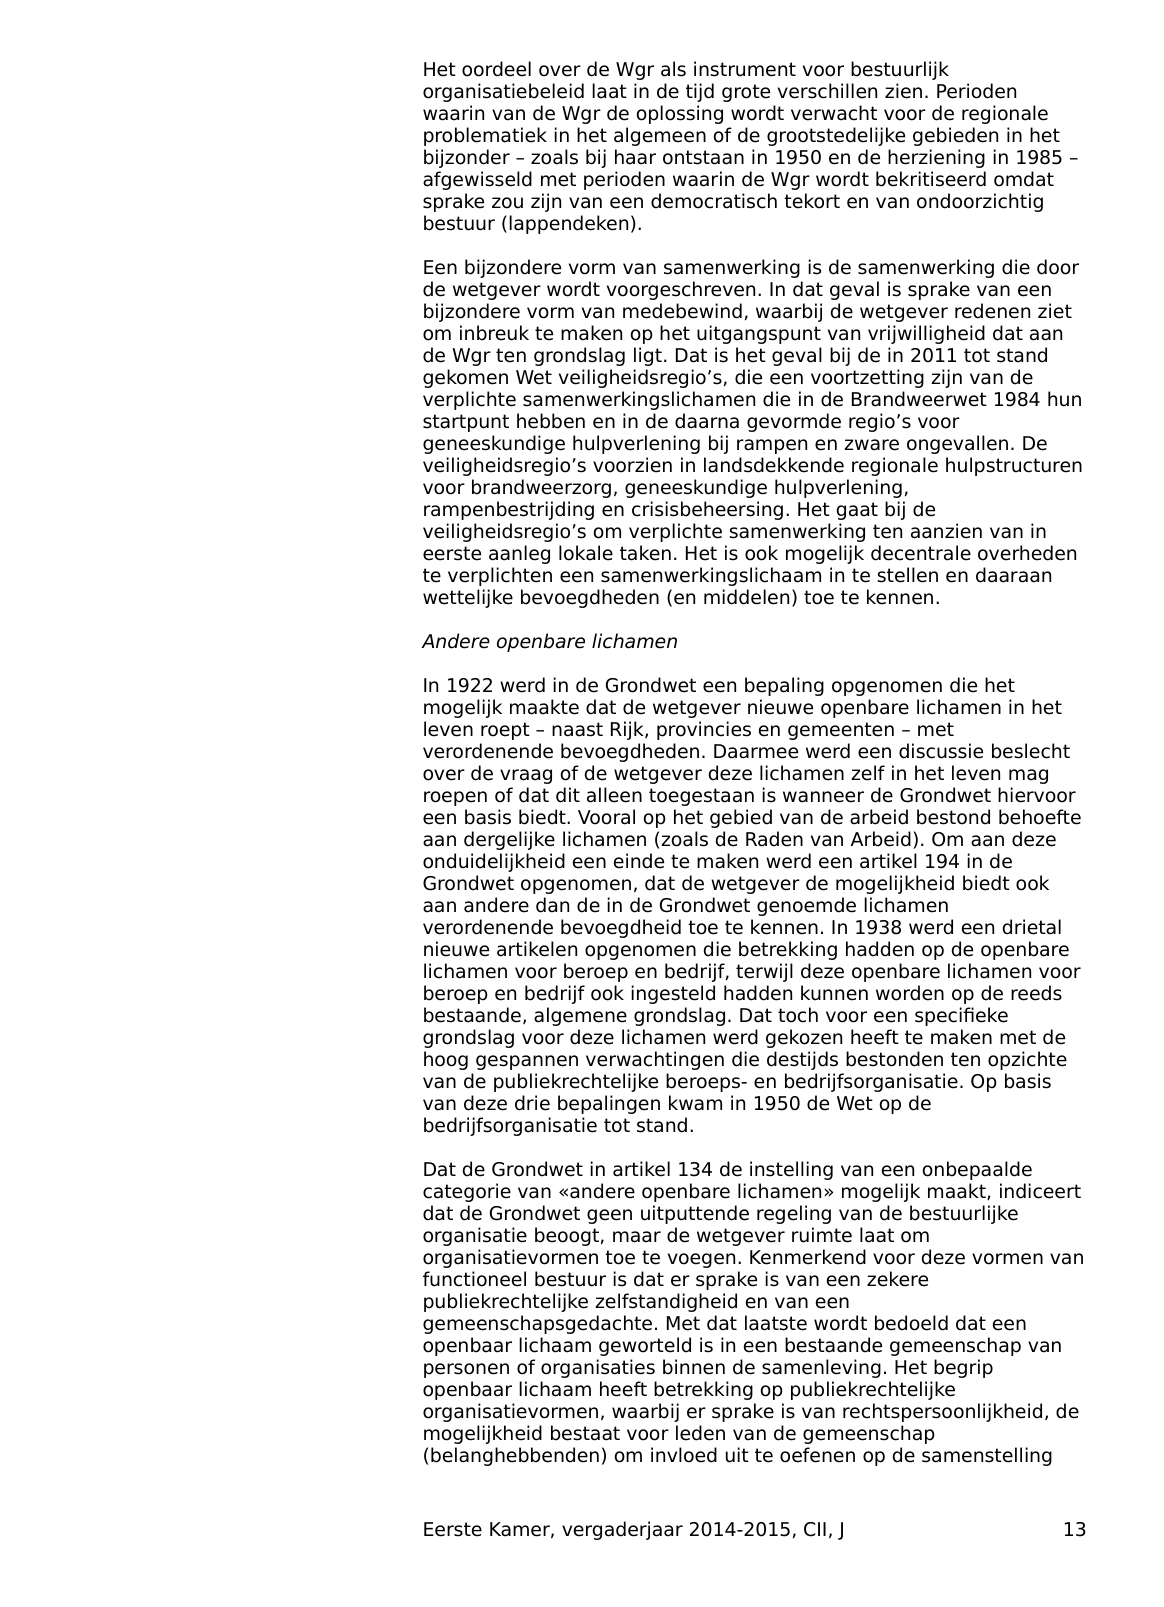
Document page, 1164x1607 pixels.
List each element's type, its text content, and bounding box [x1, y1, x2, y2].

text Een bijzondere vorm van samenwerking is de samenwerking die door de wetgever wordt voorgeschreven. In dat geval is sprake van een bijzondere vorm van medebewind, waarbij de wetgever redenen ziet om inbreuk te maken op het uitgangspunt van vrijwilligheid dat aan de Wgr ten grondslag ligt. Dat is het geval bij de in 2011 tot stand gekomen Wet veiligheidsregio’s, die een voortzetting zijn van de verplichte samenwerkingslichamen die in de Brandweerwet 1984 hun startpunt hebben en in de daarna gevormde regio’s voor geneeskundige hulpverlening bij rampen en zware ongevallen. De veiligheidsregio’s voorzien in landsdekkende regionale hulpstructuren voor brandweerzorg, geneeskundige hulpverlening, rampenbestrijding en crisisbeheersing. Het gaat bij de veiligheidsregio’s om verplichte samenwerking ten aanzien van in eerste aanleg lokale taken. Het is ook mogelijk decentrale overheden te verplichten een samenwerkingslichaam in te stellen en daaraan wettelijke bevoegdheden (en middelen) toe te kennen. [422, 257, 1087, 609]
text Dat de Grondwet in artikel 134 de instelling van een onbepaalde categorie van «andere openbare lichamen» mogelijk maakt, indiceert dat de Grondwet geen uitputtende regeling van de bestuurlijke organisatie beoogt, maar de wetgever ruimte laat om organisatievormen toe te voegen. Kenmerkend voor deze vormen van functioneel bestuur is dat er sprake is van een zekere publiekrechtelijke zelfstandigheid en van een gemeenschapsgedachte. Met dat laatste wordt bedoeld dat een openbaar lichaam geworteld is in een bestaande gemeenschap van personen of organisaties binnen de samenleving. Het begrip openbaar lichaam heeft betrekking op publiekrechtelijke organisatievormen, waarbij er sprake is van rechtspersoonlijkheid, de mogelijkheid bestaat voor leden van de gemeenschap (belanghebbenden) om invloed uit te oefenen op de samenstelling [422, 1159, 1087, 1467]
text In 1922 werd in de Grondwet een bepaling opgenomen die het mogelijk maakte dat de wetgever nieuwe openbare lichamen in het leven roept – naast Rijk, provincies en gemeenten – met verordenende bevoegdheden. Daarmee werd een discussie beslecht over de vraag of de wetgever deze lichamen zelf in het leven mag roepen of dat dit alleen toegestaan is wanneer de Grondwet hiervoor een basis biedt. Vooral op het gebied van de arbeid bestond behoefte aan dergelijke lichamen (zoals de Raden van Arbeid). Om aan deze onduidelijkheid een einde te maken werd een artikel 194 in de Grondwet opgenomen, dat de wetgever de mogelijkheid biedt ook aan andere dan de in de Grondwet genoemde lichamen verordenende bevoegdheid toe te kennen. In 1938 werd een drietal nieuwe artikelen opgenomen die betrekking hadden op de openbare lichamen voor beroep en bedrijf, terwijl deze openbare lichamen voor beroep en bedrijf ook ingesteld hadden kunnen worden op de reeds bestaande, algemene grondslag. Dat toch voor een specifieke grondslag voor deze lichamen werd gekozen heeft te maken met de hoog gespannen verwachtingen die destijds bestonden ten opzichte van de publiekrechtelijke beroeps- en bedrijfsorganisatie. Op basis van deze drie bepalingen kwam in 1950 de Wet op de bedrijfsorganisatie tot stand. [422, 675, 1087, 1137]
text Het oordeel over de Wgr als instrument voor bestuurlijk organisatiebeleid laat in de tijd grote verschillen zien. Perioden waarin van de Wgr de oplossing wordt verwacht voor de regionale problematiek in het algemeen of de grootstedelijke gebieden in het bijzonder – zoals bij haar ontstaan in 1950 en de herziening in 1985 – afgewisseld met perioden waarin de Wgr wordt bekritiseerd omdat sprake zou zijn van een democratisch tekort en van ondoorzichtig bestuur (lappendeken). [422, 59, 1087, 235]
subtitle Andere openbare lichamen [422, 631, 1087, 653]
